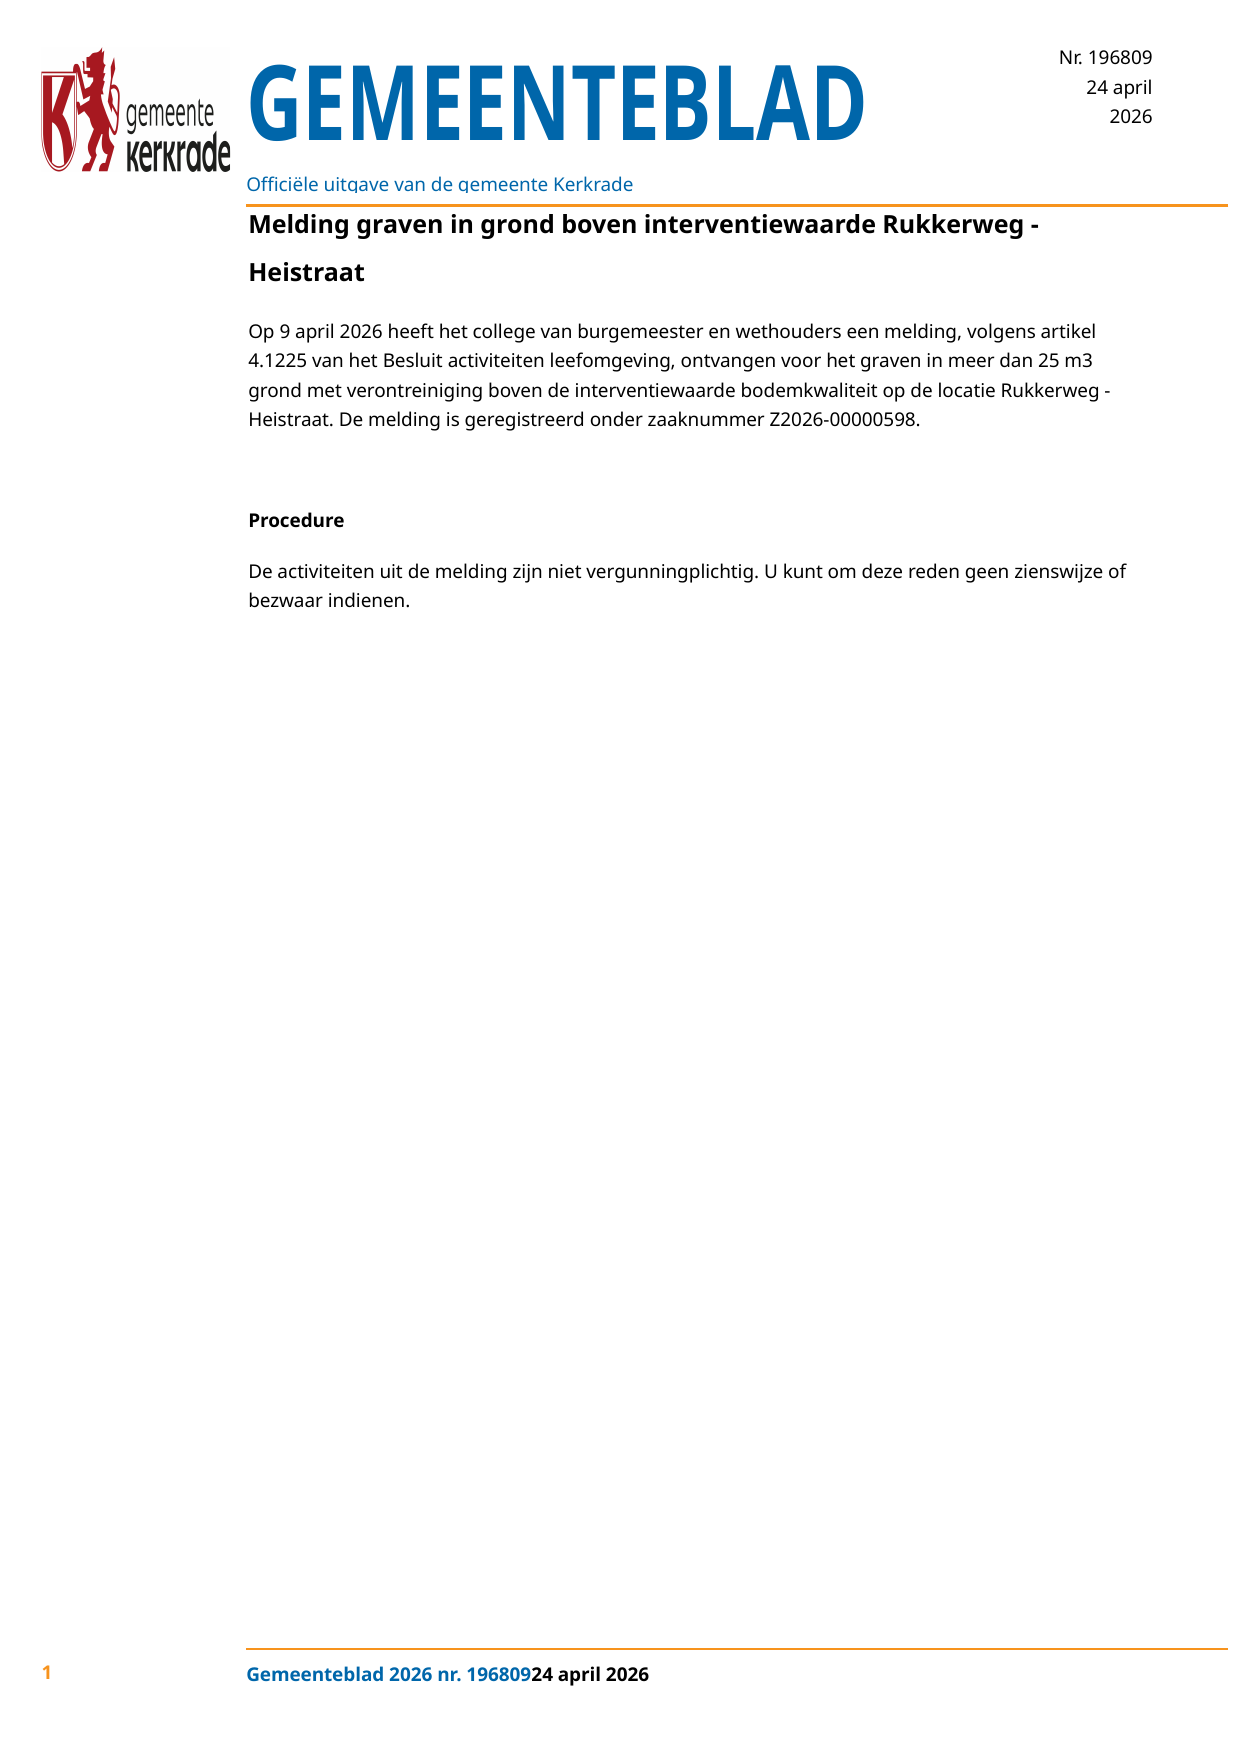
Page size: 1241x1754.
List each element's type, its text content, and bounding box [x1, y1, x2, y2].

text Op 9 april 2026 heeft het college van burgemeester en wethouders een melding, volgens artikel 4.1225 van het Besluit activiteiten leefomgeving, ontvangen voor het graven in meer dan 25 m3 grond met verontreiniging boven de interventiewaarde bodemkwaliteit op de locatie Rukkerweg - Heistraat. De melding is geregistreerd onder zaaknummer Z2026-00000598. [248, 318, 1152, 432]
text De activiteiten uit de melding zijn niet vergunningplichtig. U kunt om deze reden geen zienswijze of bezwaar indienen. [248, 558, 1152, 613]
text Melding graven in grond boven interventiewaarde Rukkerweg - Heistraat [248, 207, 1152, 288]
text Procedure [248, 507, 1152, 533]
picture [41, 47, 231, 172]
